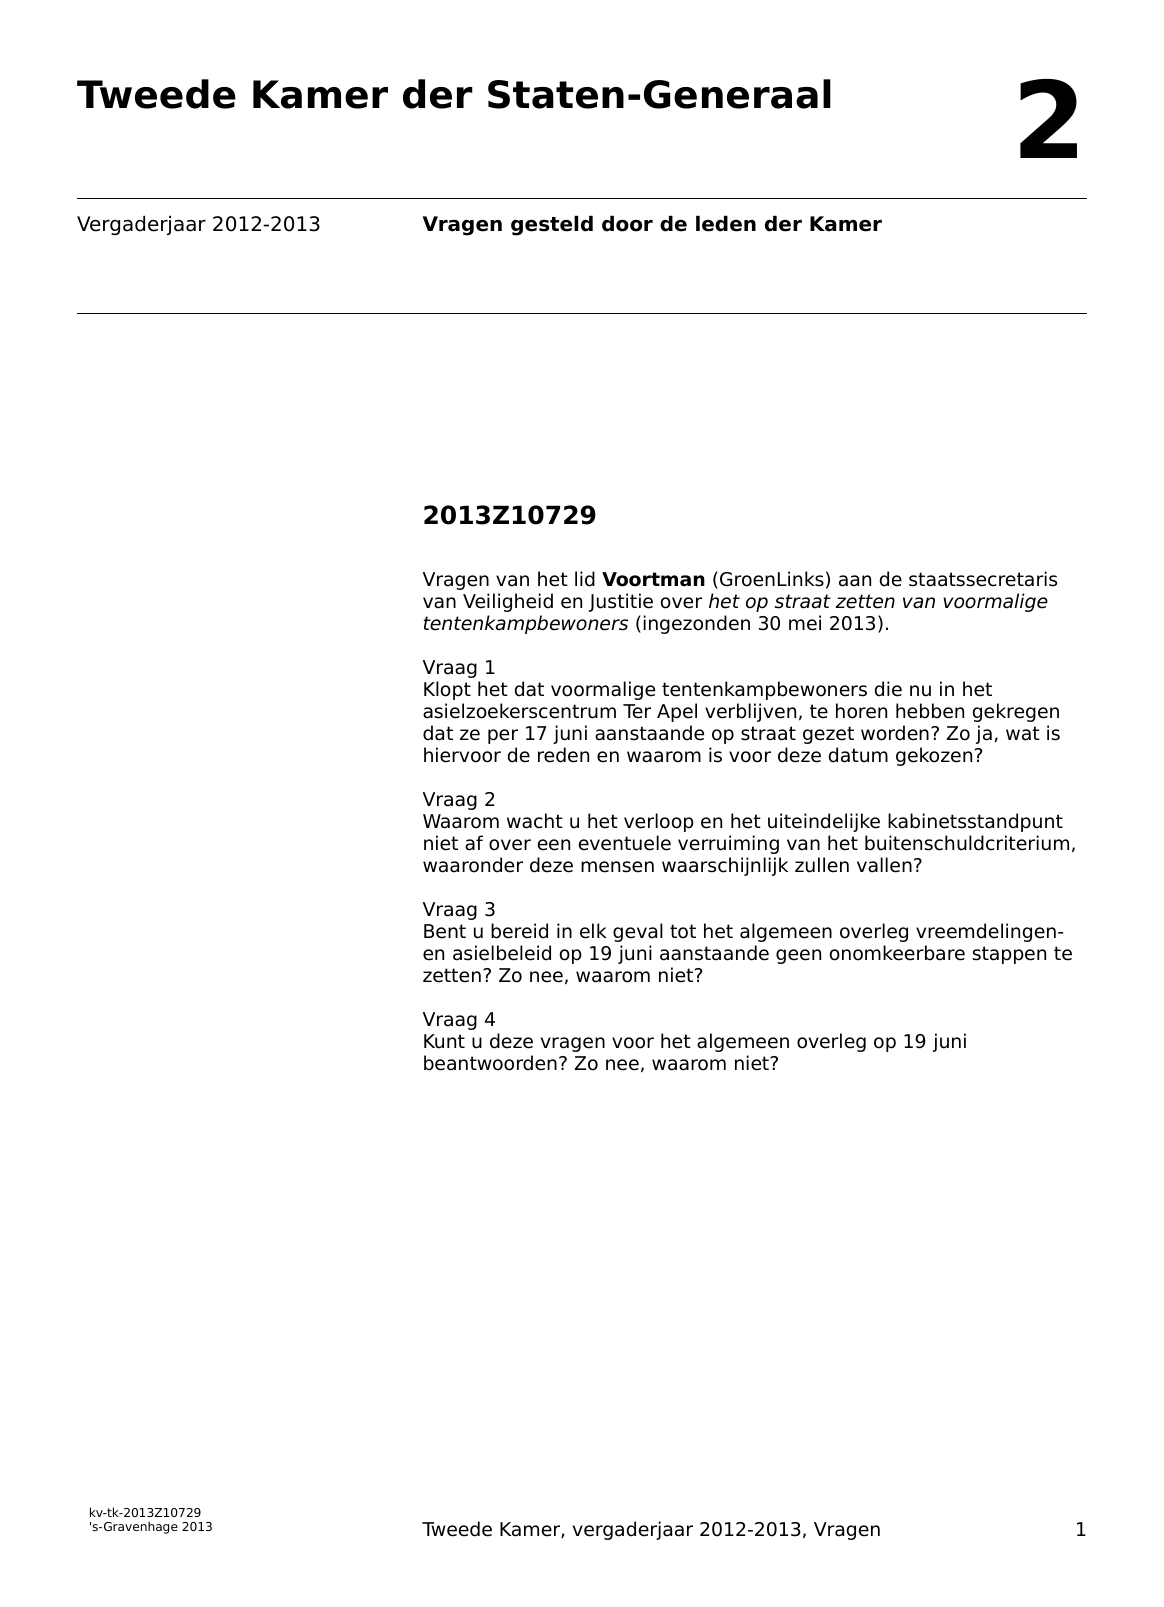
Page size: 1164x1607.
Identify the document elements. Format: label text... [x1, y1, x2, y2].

table_cell Vragen gesteld door de leden der Kamer [422, 199, 1087, 313]
text Vraag 4 [422, 1009, 1087, 1031]
text Kunt u deze vragen voor het algemeen overleg op 19 juni beantwoorden? Zo nee, waarom niet? [422, 1031, 1087, 1075]
text kv-tk-2013Z10729 [88, 1506, 323, 1520]
text 2013Z10729 [422, 501, 1087, 531]
text Bent u bereid in elk geval tot het algemeen overleg vreemdelingen- en asielbeleid op 19 juni aanstaande geen onomkeerbare stappen te zetten? Zo nee, waarom niet? [422, 921, 1087, 987]
text 's-Gravenhage 2013 [88, 1520, 323, 1534]
table_header Tweede Kamer der Staten-Generaal [77, 59, 886, 198]
table_cell Vergaderjaar 2012-2013 [77, 199, 422, 313]
text Vraag 1 [422, 657, 1087, 679]
text Vragen van het lid Voortman (GroenLinks) aan de staatssecretaris van Veiligheid en Justitie over het op straat zetten van voormalige tentenkampbewoners (ingezonden 30 mei 2013). [422, 569, 1087, 635]
text Waarom wacht u het verloop en het uiteindelijke kabinetsstandpunt niet af over een eventuele verruiming van het buitenschuldcriterium, waaronder deze mensen waarschijnlijk zullen vallen? [422, 811, 1087, 877]
text Vraag 2 [422, 789, 1087, 811]
text Vraag 3 [422, 899, 1087, 921]
text Klopt het dat voormalige tentenkampbewoners die nu in het asielzoekerscentrum Ter Apel verblijven, te horen hebben gekregen dat ze per 17 juni aanstaande op straat gezet worden? Zo ja, wat is hiervoor de reden en waarom is voor deze datum gekozen? [422, 679, 1087, 767]
table_header 2 [886, 59, 1087, 198]
